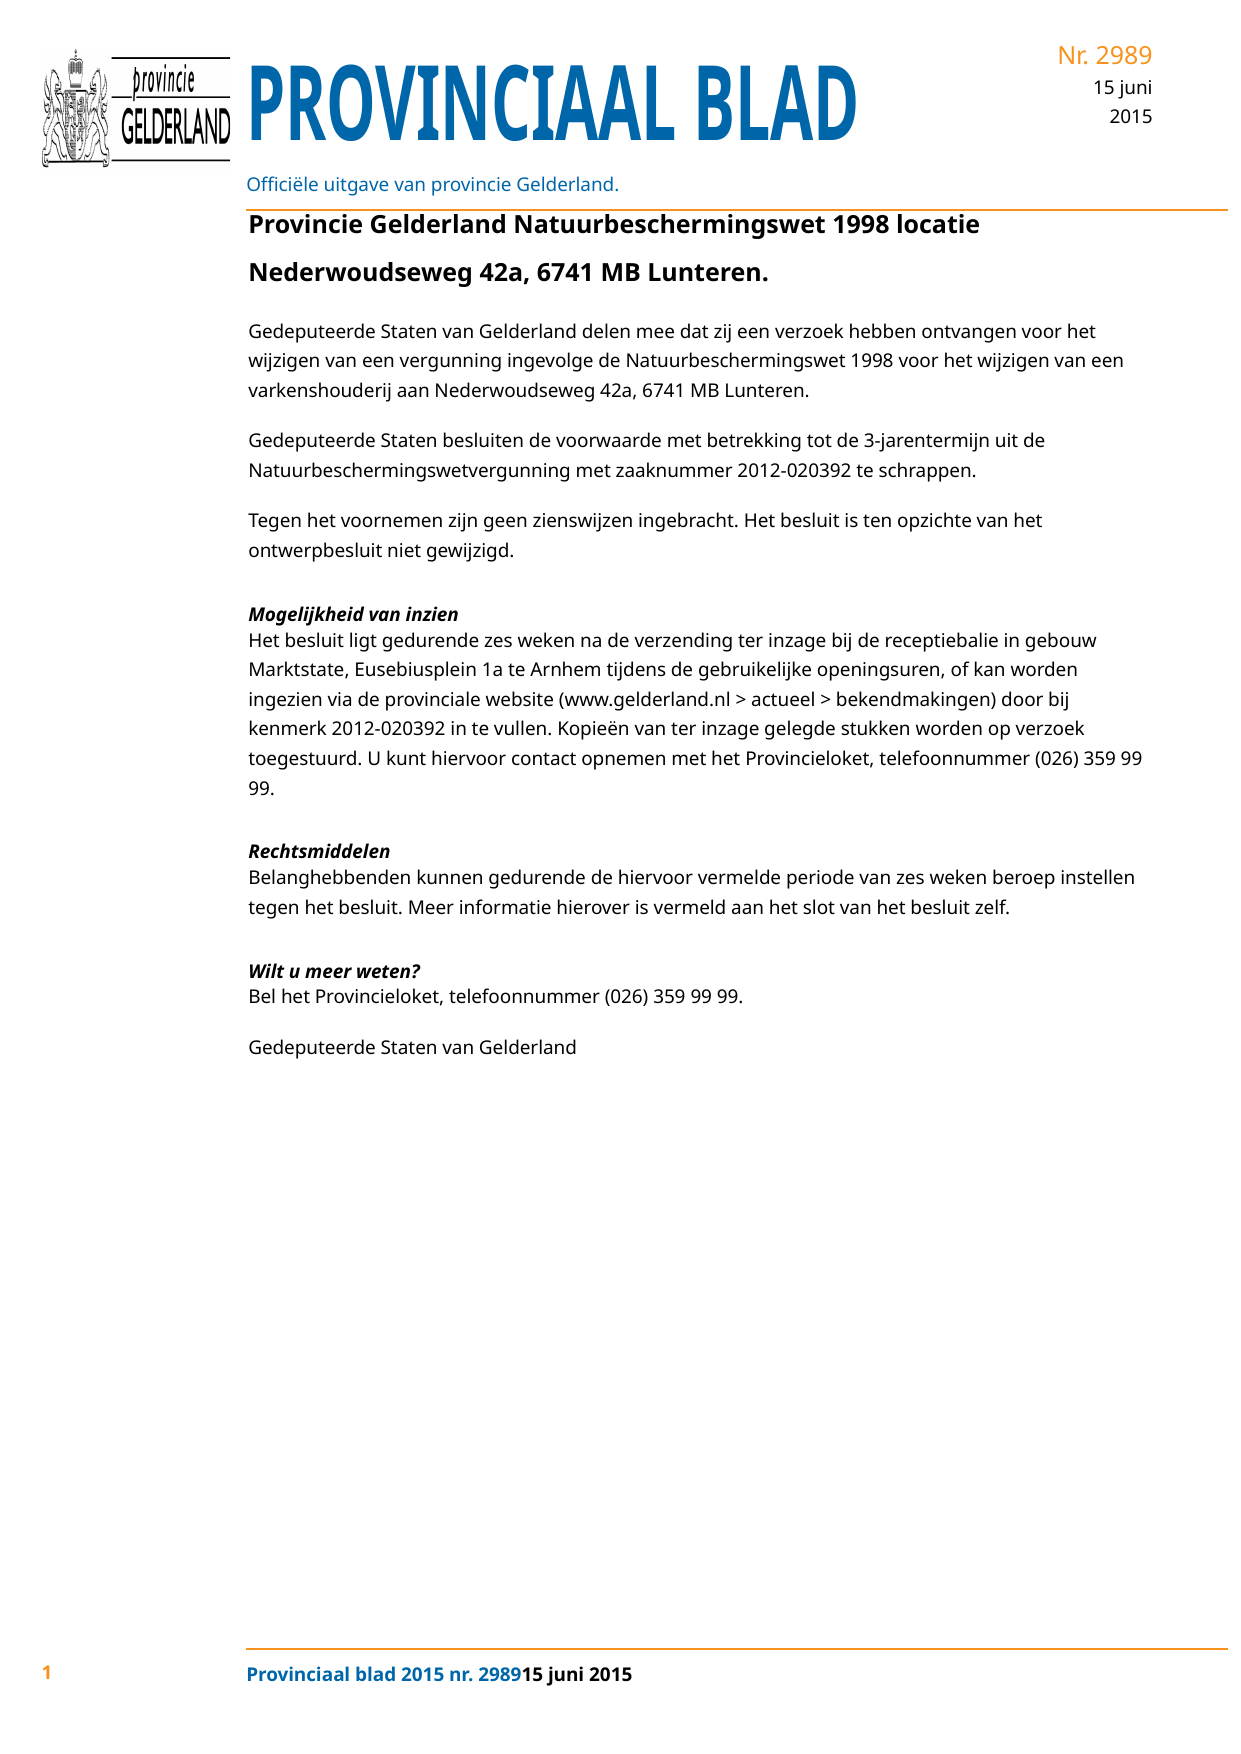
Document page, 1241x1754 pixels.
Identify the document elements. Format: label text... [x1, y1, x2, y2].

picture [41, 47, 231, 172]
text Rechtsmiddelen [248, 839, 1152, 864]
text Mogelijkheid van inzien [248, 601, 1152, 627]
text Gedeputeerde Staten besluiten de voorwaarde met betrekking tot de 3-jarentermijn uit de Natuurbeschermingswetvergunning met zaaknummer 2012-020392 te schrappen. [248, 427, 1152, 483]
text Gedeputeerde Staten van Gelderland delen mee dat zij een verzoek hebben ontvangen voor het wijzigen van een vergunning ingevolge de Natuurbeschermingswet 1998 voor het wijzigen van een varkenshouderij aan Nederwoudseweg 42a, 6741 MB Lunteren. [248, 318, 1152, 403]
text Provincie Gelderland Natuurbeschermingswet 1998 locatie Nederwoudseweg 42a, 6741 MB Lunteren. [248, 211, 1152, 288]
text Het besluit ligt gedurende zes weken na de verzending ter inzage bij de receptiebalie in gebouw Marktstate, Eusebiusplein 1a te Arnhem tijdens de gebruikelijke openingsuren, of kan worden ingezien via de provinciale website (www.gelderland.nl > actueel > bekendmakingen) door bij kenmerk 2012-020392 in te vullen. Kopieën van ter inzage gelegde stukken worden op verzoek toegestuurd. U kunt hiervoor contact opnemen met het Provincieloket, telefoonnummer (026) 359 99 99. [248, 627, 1152, 800]
text Bel het Provincieloket, telefoonnummer (026) 359 99 99. [248, 984, 1152, 1009]
text Gedeputeerde Staten van Gelderland [248, 1034, 1152, 1060]
text Belanghebbenden kunnen gedurende de hiervoor vermelde periode van zes weken beroep instellen tegen het besluit. Meer informatie hierover is vermeld aan het slot van het besluit zelf. [248, 864, 1152, 920]
text Tegen het voornemen zijn geen zienswijzen ingebracht. Het besluit is ten opzichte van het ontwerpbesluit niet gewijzigd. [248, 507, 1152, 563]
text Wilt u meer weten? [248, 958, 1152, 984]
